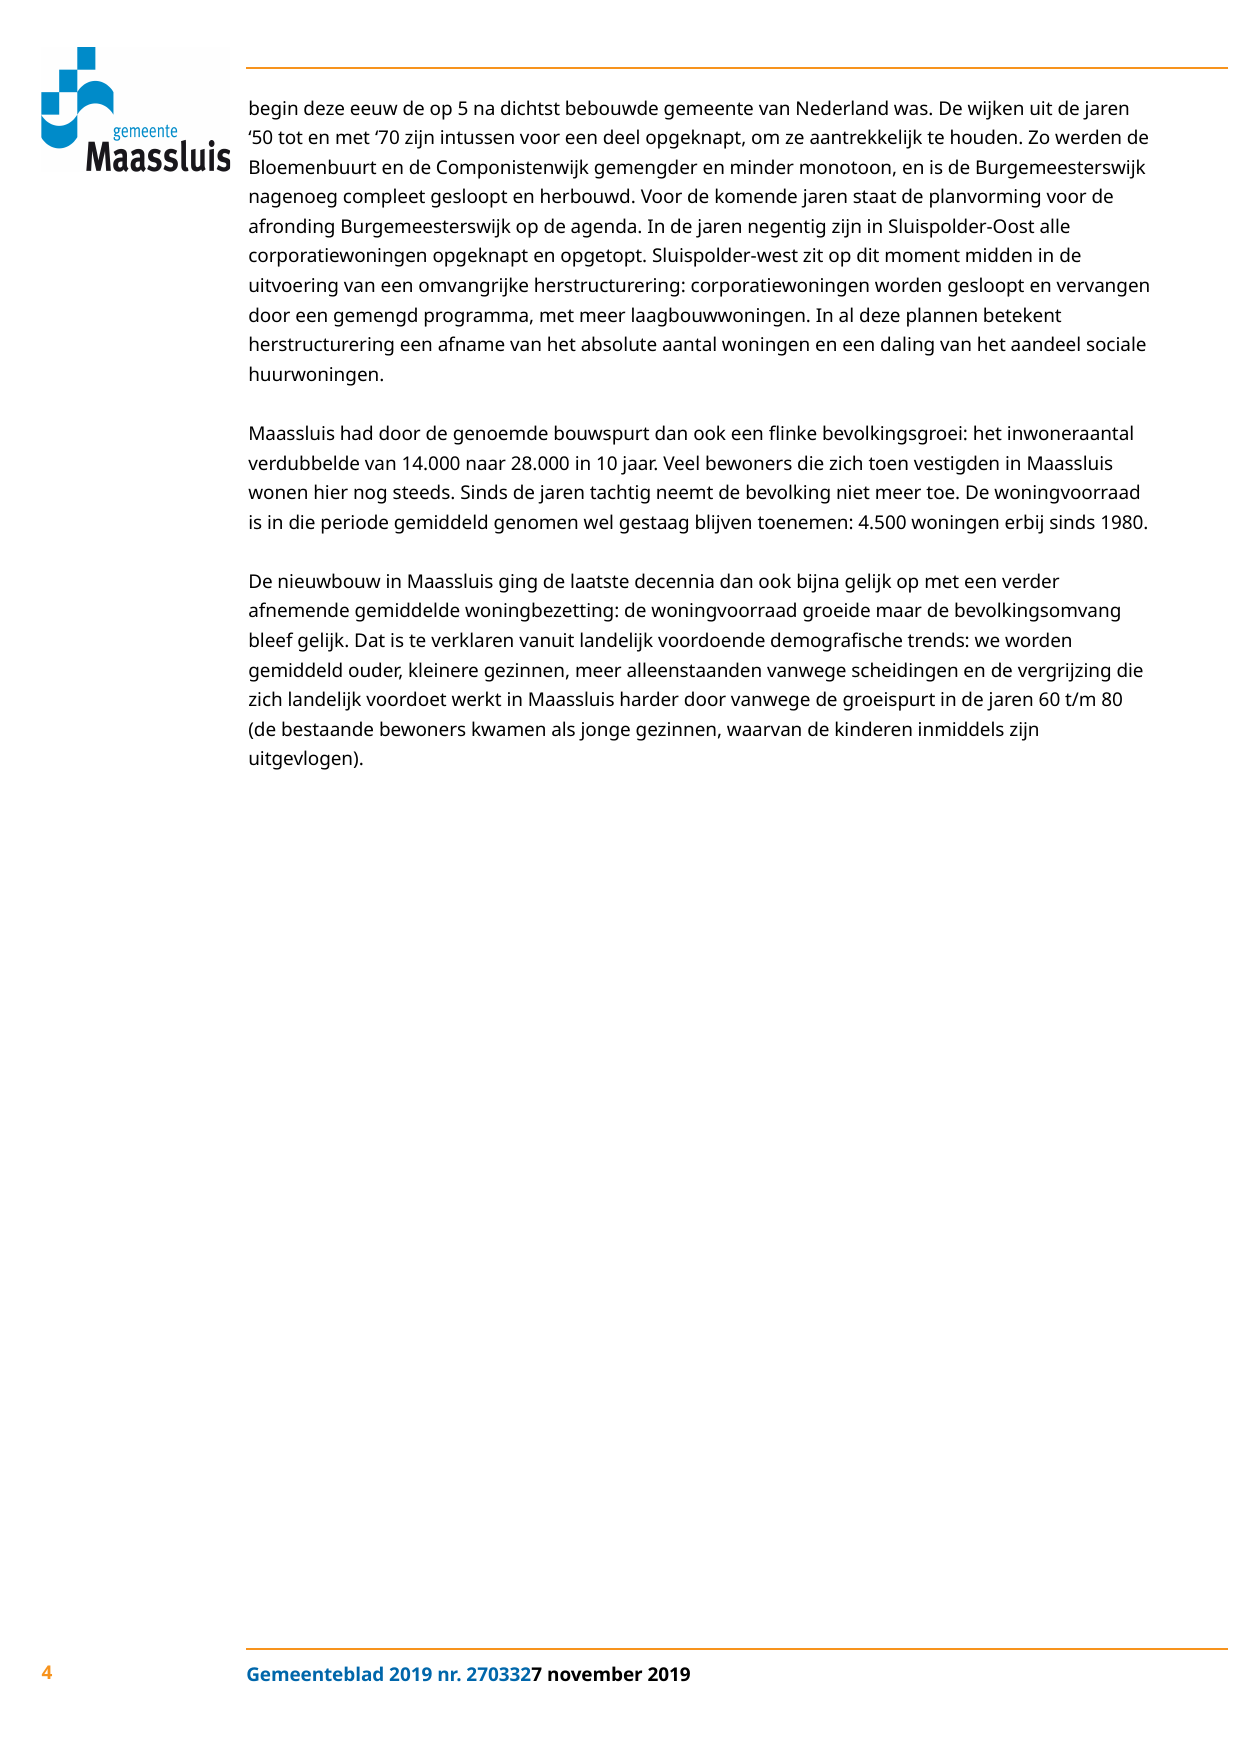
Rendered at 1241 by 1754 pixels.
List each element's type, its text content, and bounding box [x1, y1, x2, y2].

picture [41, 47, 231, 172]
text De nieuwbouw in Maassluis ging de laatste decennia dan ook bijna gelijk op met een verder afnemende gemiddelde woningbezetting: de woningvoorraad groeide maar de bevolkingsomvang bleef gelijk. Dat is te verklaren vanuit landelijk voordoende demografische trends: we worden gemiddeld ouder, kleinere gezinnen, meer alleenstaanden vanwege scheidingen en de vergrijzing die zich landelijk voordoet werkt in Maassluis harder door vanwege de groeispurt in de jaren 60 t/m 80 (de bestaande bewoners kwamen als jonge gezinnen, waarvan de kinderen inmiddels zijn uitgevlogen). [248, 568, 1152, 771]
text Maassluis had door de genoemde bouwspurt dan ook een flinke bevolkingsgroei: het inwoneraantal verdubbelde van 14.000 naar 28.000 in 10 jaar. Veel bewoners die zich toen vestigden in Maassluis wonen hier nog steeds. Sinds de jaren tachtig neemt de bevolking niet meer toe. De woningvoorraad is in die periode gemiddeld genomen wel gestaag blijven toenemen: 4.500 woningen erbij sinds 1980. [248, 420, 1152, 535]
picture [41, 47, 77, 92]
text begin deze eeuw de op 5 na dichtst bebouwde gemeente van Nederland was. De wijken uit de jaren ‘50 tot en met ‘70 zijn intussen voor een deel opgeknapt, om ze aantrekkelijk te houden. Zo werden de Bloemenbuurt en de Componistenwijk gemengder en minder monotoon, en is de Burgemeesterswijk nagenoeg compleet gesloopt en herbouwd. Voor de komende jaren staat de planvorming voor de afronding Burgemeesterswijk op de agenda. In de jaren negentig zijn in Sluispolder-Oost alle corporatiewoningen opgeknapt en opgetopt. Sluispolder-west zit op dit moment midden in de uitvoering van een omvangrijke herstructurering: corporatiewoningen worden gesloopt en vervangen door een gemengd programma, met meer laagbouwwoningen. In al deze plannen betekent herstructurering een afname van het absolute aantal woningen en een daling van het aandeel sociale huurwoningen. [248, 95, 1152, 387]
